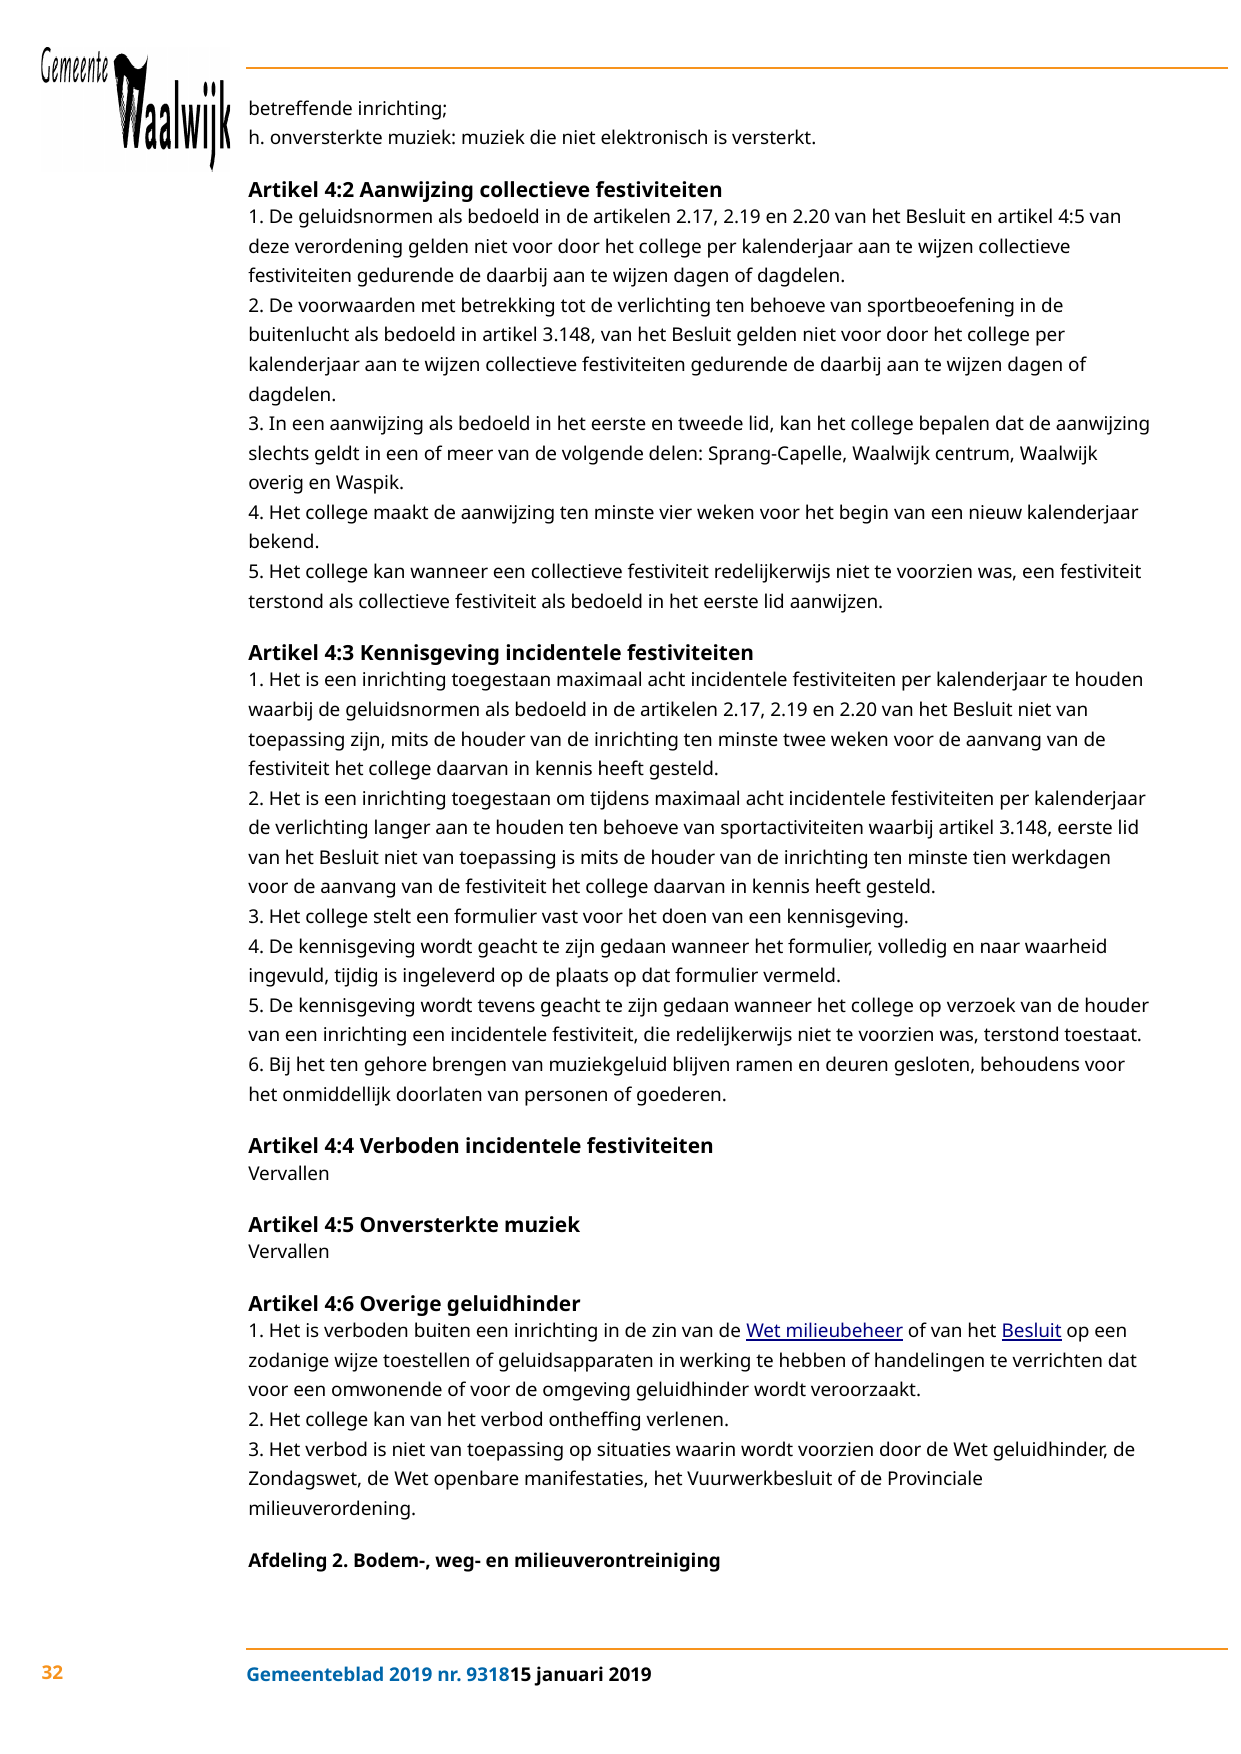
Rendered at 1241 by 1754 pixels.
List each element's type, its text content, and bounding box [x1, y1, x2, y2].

text 4. Het college maakt de aanwijzing ten minste vier weken voor het begin van een nieuw kalenderjaar bekend. [248, 499, 1152, 554]
text 1. Het is verboden buiten een inrichting in de zin van de Wet milieubeheer of van het Besluit op een zodanige wijze toestellen of geluidsapparaten in werking te hebben of handelingen te verrichten dat voor een omwonende of voor de omgeving geluidhinder wordt veroorzaakt. [248, 1317, 1152, 1402]
text Vervallen [248, 1238, 1152, 1264]
text 6. Bij het ten gehore brengen van muziekgeluid blijven ramen en deuren gesloten, behoudens voor het onmiddellijk doorlaten van personen of goederen. [248, 1051, 1152, 1107]
text 2. Het is een inrichting toegestaan om tijdens maximaal acht incidentele festiviteiten per kalenderjaar de verlichting langer aan te houden ten behoeve van sportactiviteiten waarbij artikel 3.148, eerste lid van het Besluit niet van toepassing is mits de houder van de inrichting ten minste tien werkdagen voor de aanvang van de festiviteit het college daarvan in kennis heeft gesteld. [248, 785, 1152, 899]
text Artikel 4:4 Verboden incidentele festiviteiten [248, 1131, 1152, 1160]
picture [41, 47, 231, 172]
text Artikel 4:5 Onversterkte muziek [248, 1210, 1152, 1238]
text 4. De kennisgeving wordt geacht te zijn gedaan wanneer het formulier, volledig en naar waarheid ingevuld, tijdig is ingeleverd op de plaats op dat formulier vermeld. [248, 933, 1152, 988]
text Artikel 4:2 Aanwijzing collectieve festiviteiten [248, 175, 1152, 203]
text 2. De voorwaarden met betrekking tot de verlichting ten behoeve van sportbeoefening in de buitenlucht als bedoeld in artikel 3.148, van het Besluit gelden niet voor door het college per kalenderjaar aan te wijzen collectieve festiviteiten gedurende de daarbij aan te wijzen dagen of dagdelen. [248, 292, 1152, 406]
text Afdeling 2. Bodem-, weg- en milieuverontreiniging [248, 1545, 1152, 1574]
text 3. In een aanwijzing als bedoeld in het eerste en tweede lid, kan het college bepalen dat de aanwijzing slechts geldt in een of meer van de volgende delen: Sprang-Capelle, Waalwijk centrum, Waalwijk overig en Waspik. [248, 410, 1152, 495]
text 5. Het college kan wanneer een collectieve festiviteit redelijkerwijs niet te voorzien was, een festiviteit terstond als collectieve festiviteit als bedoeld in het eerste lid aanwijzen. [248, 558, 1152, 613]
text h. onversterkte muziek: muziek die niet elektronisch is versterkt. [248, 124, 1152, 150]
text 1. Het is een inrichting toegestaan maximaal acht incidentele festiviteiten per kalenderjaar te houden waarbij de geluidsnormen als bedoeld in de artikelen 2.17, 2.19 en 2.20 van het Besluit niet van toepassing zijn, mits de houder van de inrichting ten minste twee weken voor de aanvang van de festiviteit het college daarvan in kennis heeft gesteld. [248, 667, 1152, 781]
text 1. De geluidsnormen als bedoeld in de artikelen 2.17, 2.19 en 2.20 van het Besluit en artikel 4:5 van deze verordening gelden niet voor door het college per kalenderjaar aan te wijzen collectieve festiviteiten gedurende de daarbij aan te wijzen dagen of dagdelen. [248, 203, 1152, 288]
text Artikel 4:3 Kennisgeving incidentele festiviteiten [248, 638, 1152, 667]
text betreffende inrichting; [248, 95, 1152, 121]
text 2. Het college kan van het verbod ontheffing verlenen. [248, 1406, 1152, 1432]
text 5. De kennisgeving wordt tevens geacht te zijn gedaan wanneer het college op verzoek van de houder van een inrichting een incidentele festiviteit, die redelijkerwijs niet te voorzien was, terstond toestaat. [248, 992, 1152, 1047]
text Vervallen [248, 1160, 1152, 1185]
text 3. Het verbod is niet van toepassing op situaties waarin wordt voorzien door de Wet geluidhinder, de Zondagswet, de Wet openbare manifestaties, het Vuurwerkbesluit of de Provinciale milieuverordening. [248, 1436, 1152, 1521]
text Artikel 4:6 Overige geluidhinder [248, 1289, 1152, 1317]
text 3. Het college stelt een formulier vast voor het doen van een kennisgeving. [248, 903, 1152, 929]
